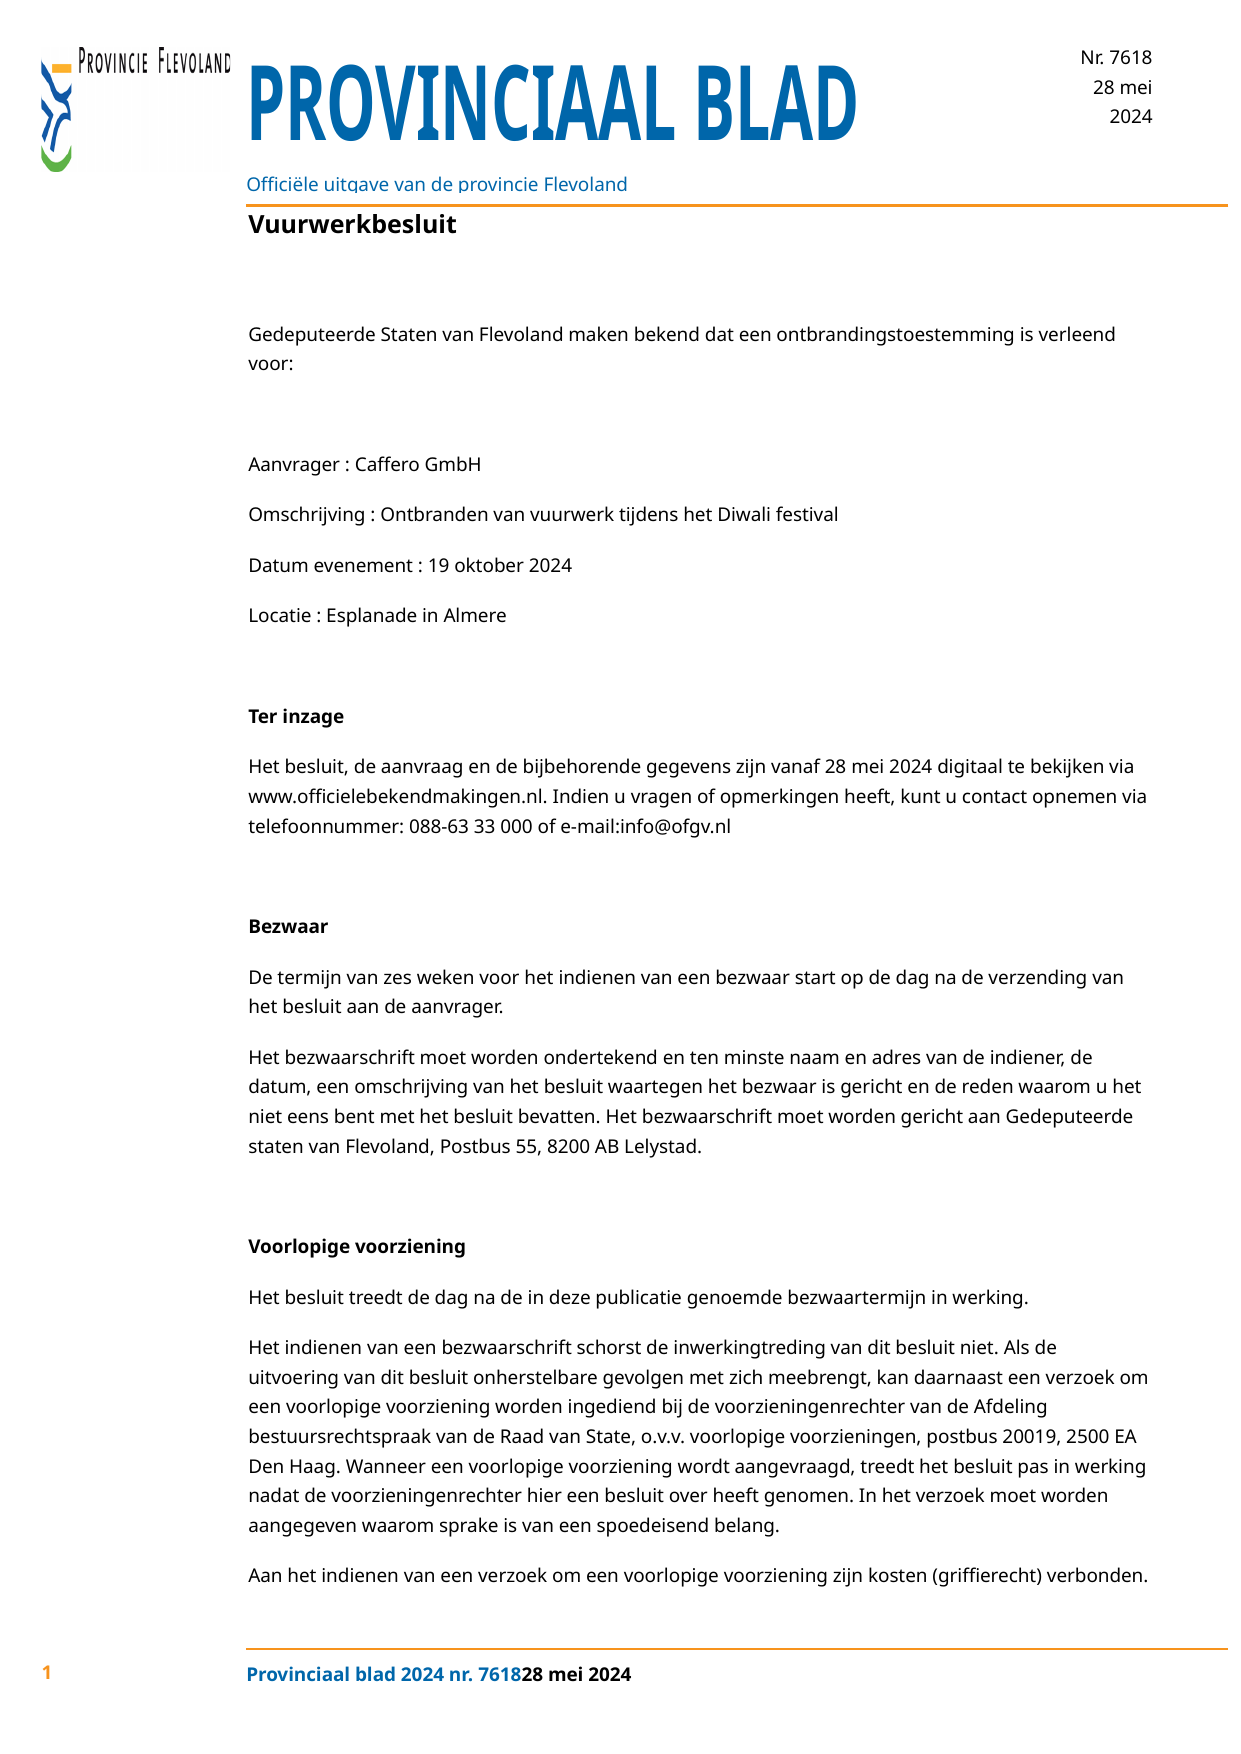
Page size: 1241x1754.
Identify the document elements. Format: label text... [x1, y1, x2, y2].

text Het besluit treedt de dag na de in deze publicatie genoemde bezwaartermijn in werking. [248, 1284, 1152, 1310]
text Het bezwaarschrift moet worden ondertekend en ten minste naam en adres van de indiener, de datum, een omschrijving van het besluit waartegen het bezwaar is gericht en de reden waarom u het niet eens bent met het besluit bevatten. Het bezwaarschrift moet worden gericht aan Gedeputeerde staten van Flevoland, Postbus 55, 8200 AB Lelystad. [248, 1044, 1152, 1158]
text Bezwaar [248, 914, 1152, 939]
text Vuurwerkbesluit [248, 207, 1152, 241]
text Locatie : Esplanade in Almere [248, 602, 1152, 628]
text Omschrijving : Ontbranden van vuurwerk tijdens het Diwali festival [248, 502, 1152, 527]
picture [41, 47, 231, 172]
text Het besluit, de aanvraag en de bijbehorende gegevens zijn vanaf 28 mei 2024 digitaal te bekijken via www.officielebekendmakingen.nl. Indien u vragen of opmerkingen heeft, kunt u contact opnemen via telefoonnummer: 088-63 33 000 of e-mail:info@ofgv.nl [248, 754, 1152, 838]
text Datum evenement : 19 oktober 2024 [248, 552, 1152, 578]
text Aanvrager : Caffero GmbH [248, 451, 1152, 477]
text Het indienen van een bezwaarschrift schorst de inwerkingtreding van dit besluit niet. Als de uitvoering van dit besluit onherstelbare gevolgen met zich meebrengt, kan daarnaast een verzoek om een voorlopige voorziening worden ingediend bij de voorzieningenrechter van de Afdeling bestuursrechtspraak van de Raad van State, o.v.v. voorlopige voorzieningen, postbus 20019, 2500 EA Den Haag. Wanneer een voorlopige voorziening wordt aangevraagd, treedt het besluit pas in werking nadat de voorzieningenrechter hier een besluit over heeft genomen. In het verzoek moet worden aangegeven waarom sprake is van een spoedeisend belang. [248, 1334, 1152, 1538]
text De termijn van zes weken voor het indienen van een bezwaar start op de dag na de verzending van het besluit aan de aanvrager. [248, 964, 1152, 1019]
text Gedeputeerde Staten van Flevoland maken bekend dat een ontbrandingstoestemming is verleend voor: [248, 321, 1152, 376]
text Voorlopige voorziening [248, 1234, 1152, 1259]
text Aan het indienen van een verzoek om een voorlopige voorziening zijn kosten (griffierecht) verbonden. [248, 1562, 1152, 1588]
text Ter inzage [248, 703, 1152, 729]
